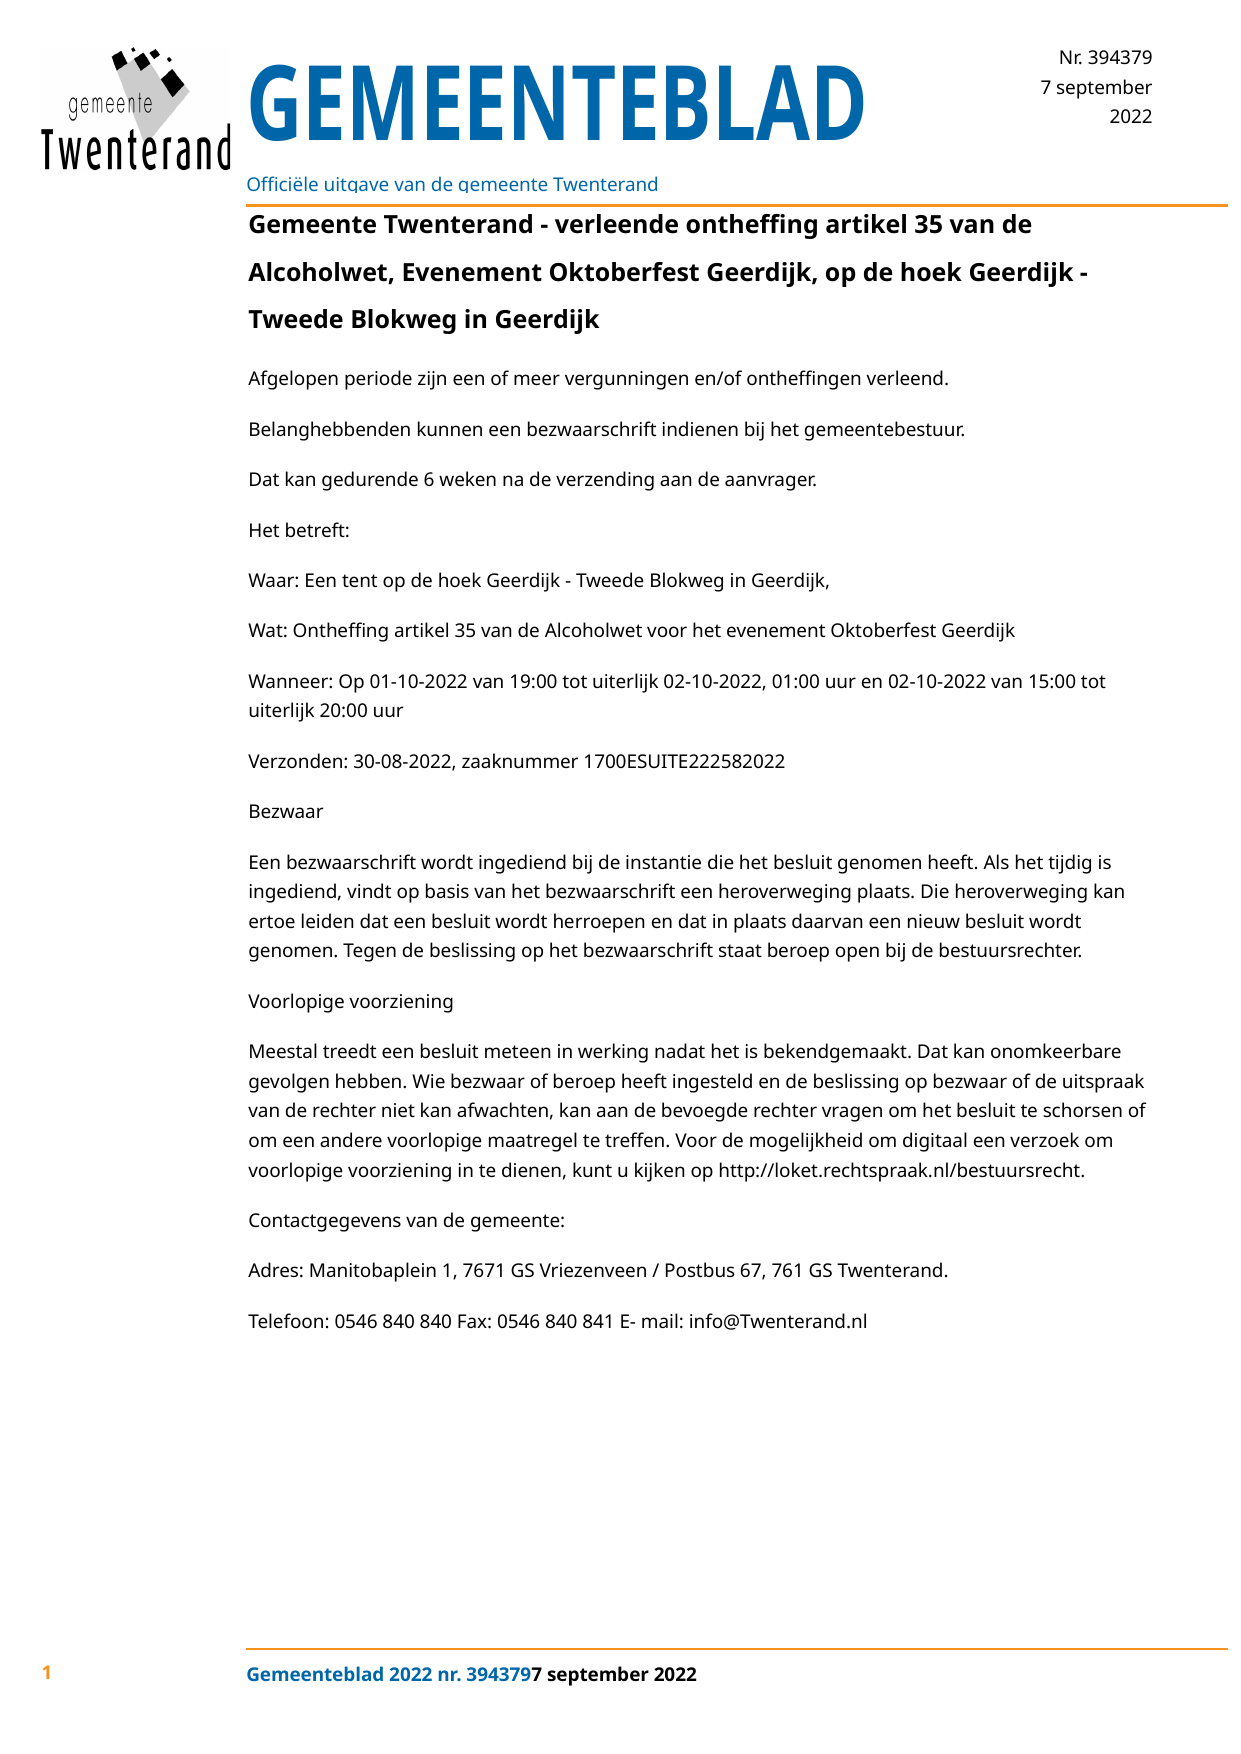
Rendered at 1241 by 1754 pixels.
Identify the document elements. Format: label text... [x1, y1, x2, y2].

text Wat: Ontheffing artikel 35 van de Alcoholwet voor het evenement Oktoberfest Geerdijk [248, 618, 1152, 643]
text Het betreft: [248, 517, 1152, 542]
text Waar: Een tent op de hoek Geerdijk - Tweede Blokweg in Geerdijk, [248, 567, 1152, 593]
picture [41, 47, 231, 172]
text Dat kan gedurende 6 weken na de verzending aan de aanvrager. [248, 466, 1152, 492]
text Voorlopige voorziening [248, 988, 1152, 1014]
text Een bezwaarschrift wordt ingediend bij de instantie die het besluit genomen heeft. Als het tijdig is ingediend, vindt op basis van het bezwaarschrift een heroverweging plaats. Die heroverweging kan ertoe leiden dat een besluit wordt herroepen en dat in plaats daarvan een nieuw besluit wordt genomen. Tegen de beslissing op het bezwaarschrift staat beroep open bij de bestuursrechter. [248, 849, 1152, 963]
text Telefoon: 0546 840 840 Fax: 0546 840 841 E- mail: info@Twenterand.nl [248, 1308, 1152, 1334]
text Bezwaar [248, 798, 1152, 824]
text Wanneer: Op 01-10-2022 van 19:00 tot uiterlijk 02-10-2022, 01:00 uur en 02-10-2022 van 15:00 tot uiterlijk 20:00 uur [248, 668, 1152, 723]
text Afgelopen periode zijn een of meer vergunningen en/of ontheffingen verleend. [248, 366, 1152, 391]
text Gemeente Twenterand - verleende ontheffing artikel 35 van de Alcoholwet, Evenement Oktoberfest Geerdijk, op de hoek Geerdijk - Tweede Blokweg in Geerdijk [248, 207, 1152, 336]
text Verzonden: 30-08-2022, zaaknummer 1700ESUITE222582022 [248, 748, 1152, 774]
text Meestal treedt een besluit meteen in werking nadat het is bekendgemaakt. Dat kan onomkeerbare gevolgen hebben. Wie bezwaar of beroep heeft ingesteld en de beslissing op bezwaar of de uitspraak van de rechter niet kan afwachten, kan aan de bevoegde rechter vragen om het besluit te schorsen of om een andere voorlopige maatregel te treffen. Voor de mogelijkheid om digitaal een verzoek om voorlopige voorziening in te dienen, kunt u kijken op http://loket.rechtspraak.nl/bestuursrecht. [248, 1038, 1152, 1182]
text Belanghebbenden kunnen een bezwaarschrift indienen bij het gemeentebestuur. [248, 416, 1152, 442]
text Contactgegevens van de gemeente: [248, 1207, 1152, 1233]
text Adres: Manitobaplein 1, 7671 GS Vriezenveen / Postbus 67, 761 GS Twenterand. [248, 1258, 1152, 1283]
